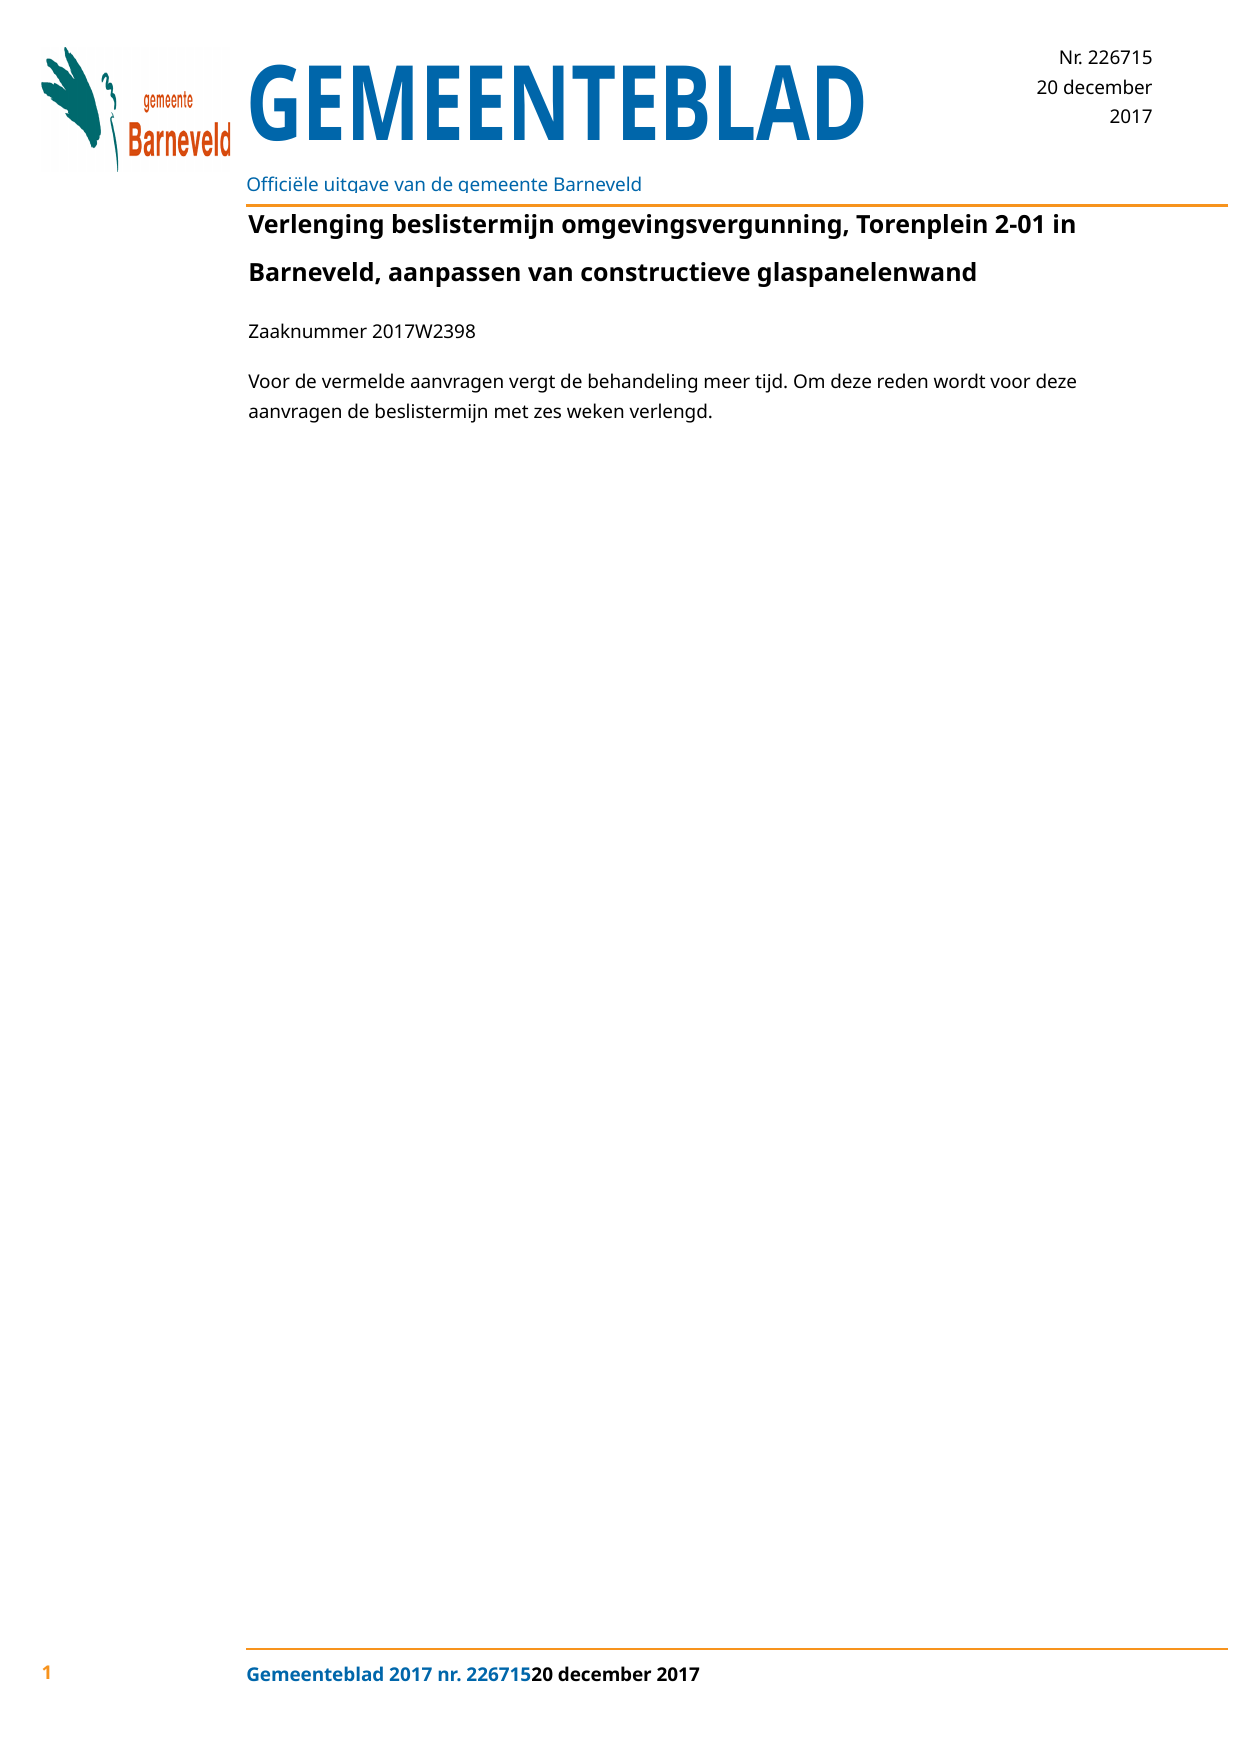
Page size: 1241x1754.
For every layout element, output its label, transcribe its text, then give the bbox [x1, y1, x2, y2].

text Zaaknummer 2017W2398 [248, 318, 1152, 344]
text Voor de vermelde aanvragen vergt de behandeling meer tijd. Om deze reden wordt voor deze aanvragen de beslistermijn met zes weken verlengd. [248, 368, 1152, 424]
text Verlenging beslistermijn omgevingsvergunning, Torenplein 2-01 in Barneveld, aanpassen van constructieve glaspanelenwand [248, 207, 1152, 288]
picture [41, 47, 231, 172]
